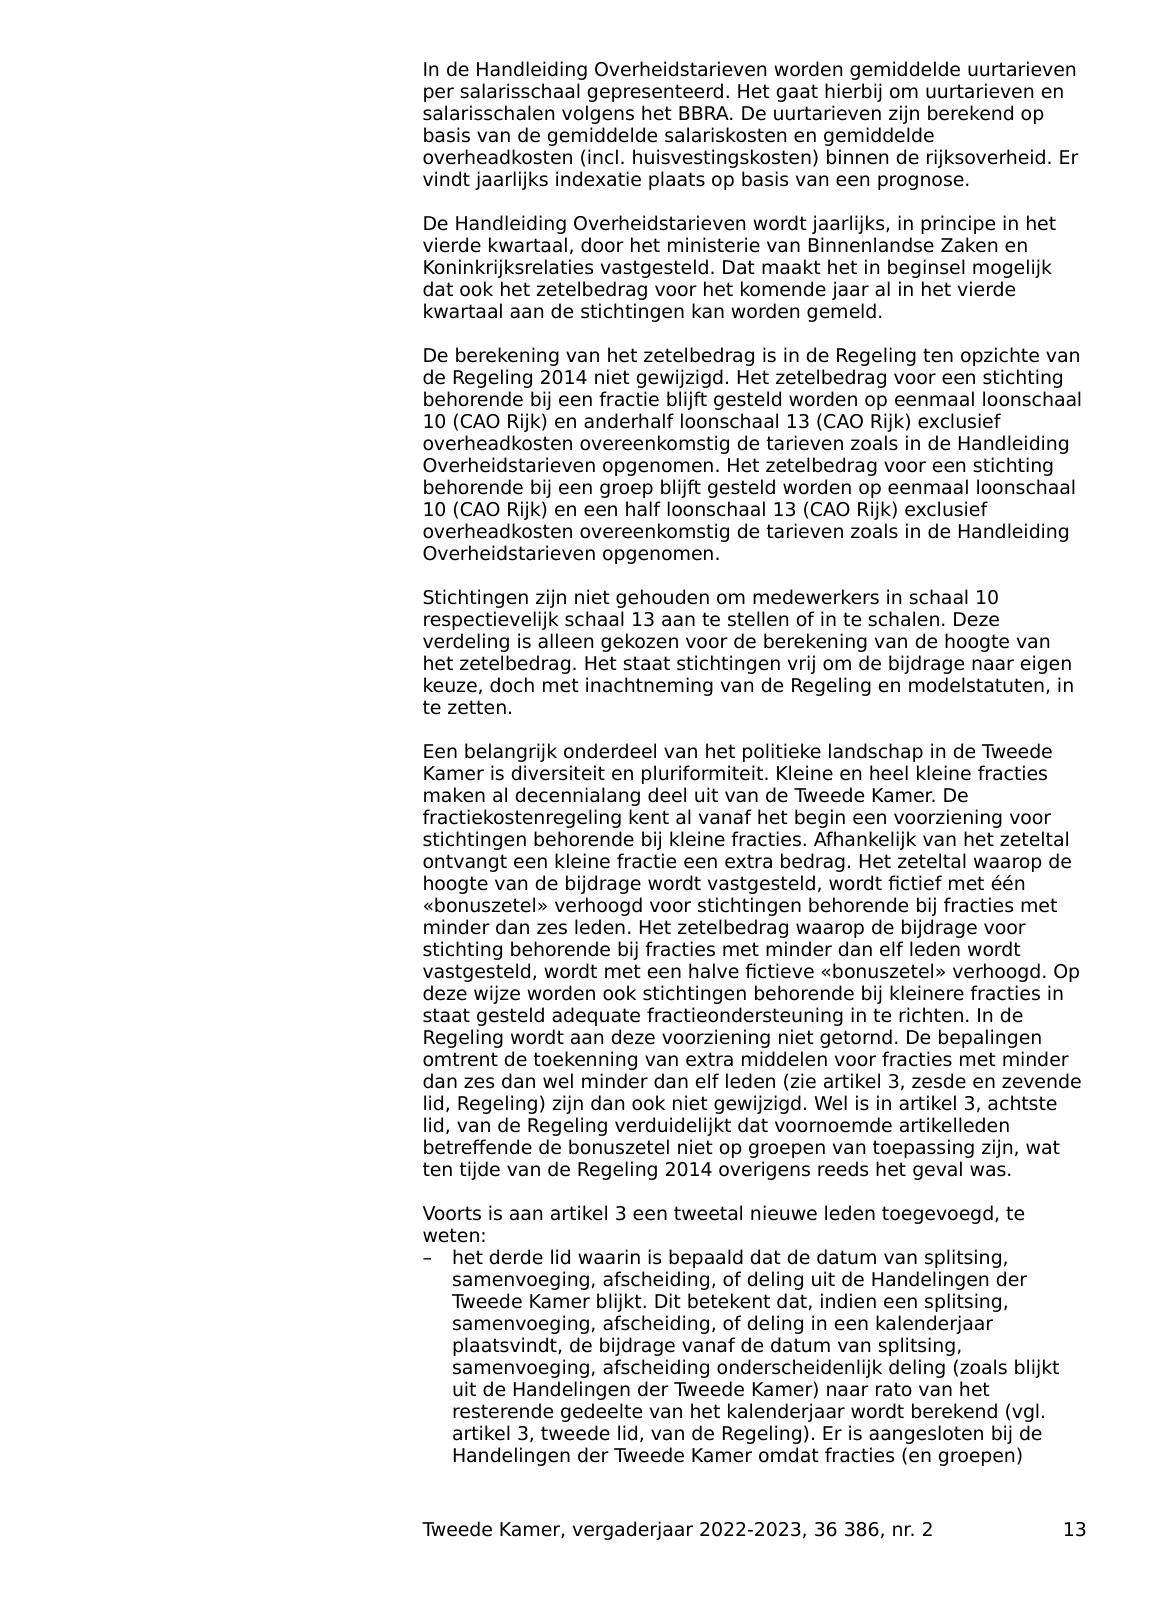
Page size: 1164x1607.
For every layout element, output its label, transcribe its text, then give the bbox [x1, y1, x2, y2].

text Een belangrijk onderdeel van het politieke landschap in de Tweede Kamer is diversiteit en pluriformiteit. Kleine en heel kleine fracties maken al decennialang deel uit van de Tweede Kamer. De fractiekostenregeling kent al vanaf het begin een voorziening voor stichtingen behorende bij kleine fracties. Afhankelijk van het zeteltal ontvangt een kleine fractie een extra bedrag. Het zeteltal waarop de hoogte van de bijdrage wordt vastgesteld, wordt fictief met één «bonuszetel» verhoogd voor stichtingen behorende bij fracties met minder dan zes leden. Het zetelbedrag waarop de bijdrage voor stichting behorende bij fracties met minder dan elf leden wordt vastgesteld, wordt met een halve fictieve «bonuszetel» verhoogd. Op deze wijze worden ook stichtingen behorende bij kleinere fracties in staat gesteld adequate fractieondersteuning in te richten. In de Regeling wordt aan deze voorziening niet getornd. De bepalingen omtrent de toekenning van extra middelen voor fracties met minder dan zes dan wel minder dan elf leden (zie artikel 3, zesde en zevende lid, Regeling) zijn dan ook niet gewijzigd. Wel is in artikel 3, achtste lid, van de Regeling verduidelijkt dat voornoemde artikelleden betreffende de bonuszetel niet op groepen van toepassing zijn, wat ten tijde van de Regeling 2014 overigens reeds het geval was. [422, 741, 1087, 1181]
text Stichtingen zijn niet gehouden om medewerkers in schaal 10 respectievelijk schaal 13 aan te stellen of in te schalen. Deze verdeling is alleen gekozen voor de berekening van de hoogte van het zetelbedrag. Het staat stichtingen vrij om de bijdrage naar eigen keuze, doch met inachtneming van de Regeling en modelstatuten, in te zetten. [422, 587, 1087, 719]
text In de Handleiding Overheidstarieven worden gemiddelde uurtarieven per salarisschaal gepresenteerd. Het gaat hierbij om uurtarieven en salarisschalen volgens het BBRA. De uurtarieven zijn berekend op basis van de gemiddelde salariskosten en gemiddelde overheadkosten (incl. huisvestingskosten) binnen de rijksoverheid. Er vindt jaarlijks indexatie plaats op basis van een prognose. [422, 59, 1087, 191]
text – het derde lid waarin is bepaald dat de datum van splitsing, samenvoeging, afscheiding, of deling uit de Handelingen der Tweede Kamer blijkt. Dit betekent dat, indien een splitsing, samenvoeging, afscheiding, of deling in een kalenderjaar plaatsvindt, de bijdrage vanaf de datum van splitsing, samenvoeging, afscheiding onderscheidenlijk deling (zoals blijkt uit de Handelingen der Tweede Kamer) naar rato van het resterende gedeelte van het kalenderjaar wordt berekend (vgl. artikel 3, tweede lid, van de Regeling). Er is aangesloten bij de Handelingen der Tweede Kamer omdat fracties (en groepen) [422, 1247, 1087, 1467]
text Voorts is aan artikel 3 een tweetal nieuwe leden toegevoegd, te weten: [422, 1203, 1087, 1247]
text De berekening van het zetelbedrag is in de Regeling ten opzichte van de Regeling 2014 niet gewijzigd. Het zetelbedrag voor een stichting behorende bij een fractie blijft gesteld worden op eenmaal loonschaal 10 (CAO Rijk) en anderhalf loonschaal 13 (CAO Rijk) exclusief overheadkosten overeenkomstig de tarieven zoals in de Handleiding Overheidstarieven opgenomen. Het zetelbedrag voor een stichting behorende bij een groep blijft gesteld worden op eenmaal loonschaal 10 (CAO Rijk) en een half loonschaal 13 (CAO Rijk) exclusief overheadkosten overeenkomstig de tarieven zoals in de Handleiding Overheidstarieven opgenomen. [422, 345, 1087, 565]
text De Handleiding Overheidstarieven wordt jaarlijks, in principe in het vierde kwartaal, door het ministerie van Binnenlandse Zaken en Koninkrijksrelaties vastgesteld. Dat maakt het in beginsel mogelijk dat ook het zetelbedrag voor het komende jaar al in het vierde kwartaal aan de stichtingen kan worden gemeld. [422, 213, 1087, 323]
